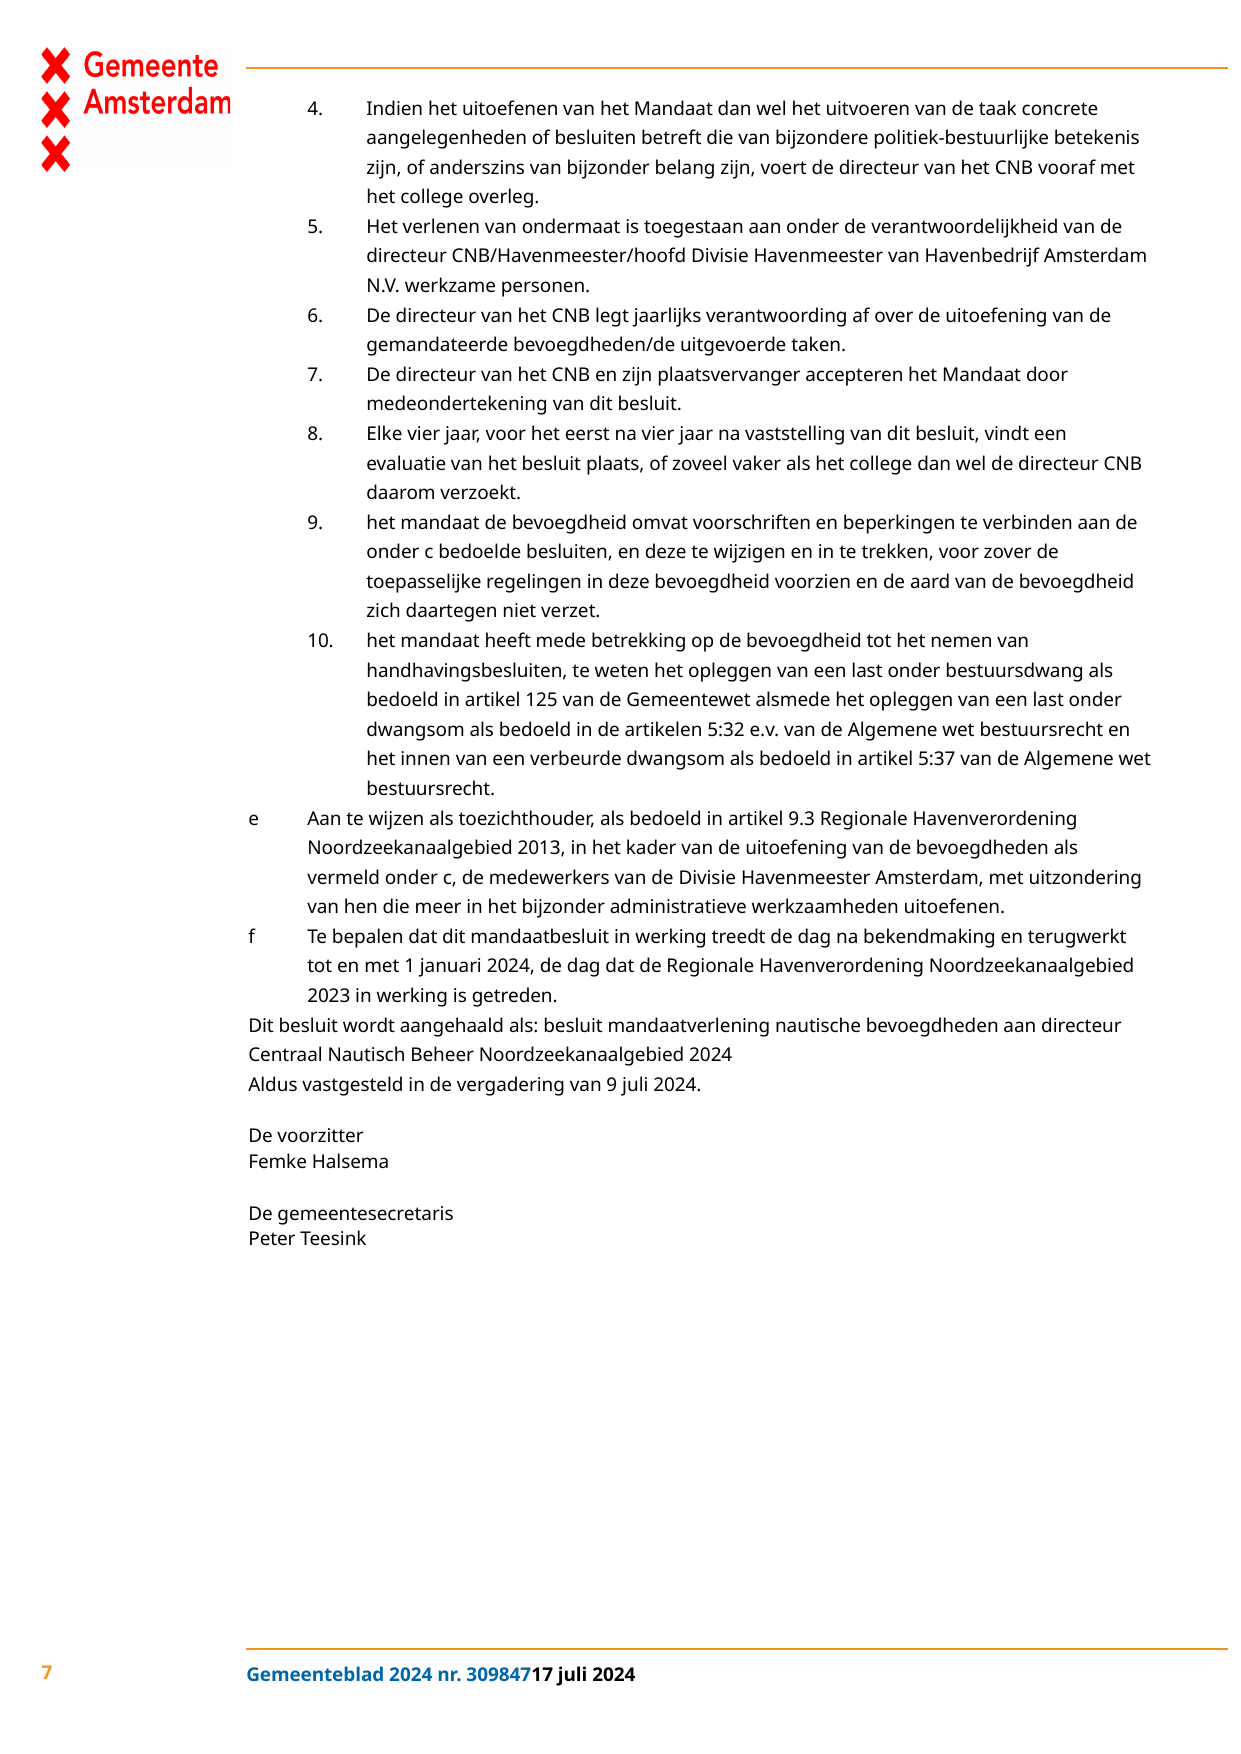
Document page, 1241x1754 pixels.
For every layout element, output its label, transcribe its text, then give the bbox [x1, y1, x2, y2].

list het mandaat de bevoegdheid omvat voorschriften en beperkingen te verbinden aan de onder c bedoelde besluiten, en deze te wijzigen en in te trekken, voor zover de toepasselijke regelingen in deze bevoegdheid voorzien en de aard van de bevoegdheid zich daartegen niet verzet. [307, 509, 1152, 623]
list Indien het uitoefenen van het Mandaat dan wel het uitvoeren van de taak concrete aangelegenheden of besluiten betreft die van bijzondere politiek-bestuurlijke betekenis zijn, of anderszins van bijzonder belang zijn, voert de directeur van het CNB vooraf met het college overleg. [307, 95, 1152, 209]
list Het verlenen van ondermaat is toegestaan aan onder de verantwoordelijkheid van de directeur CNB/Havenmeester/hoofd Divisie Havenmeester van Havenbedrijf Amsterdam N.V. werkzame personen. [307, 213, 1152, 298]
text Peter Teesink [248, 1225, 1152, 1251]
list Elke vier jaar, voor het eerst na vier jaar na vaststelling van dit besluit, vindt een evaluatie van het besluit plaats, of zoveel vaker als het college dan wel de directeur CNB daarom verzoekt. [307, 420, 1152, 505]
text Femke Halsema [248, 1148, 1152, 1174]
picture [41, 47, 231, 172]
text Aldus vastgesteld in de vergadering van 9 juli 2024. [248, 1071, 1152, 1097]
text Dit besluit wordt aangehaald als: besluit mandaatverlening nautische bevoegdheden aan directeur Centraal Nautisch Beheer Noordzeekanaalgebied 2024 [248, 1012, 1152, 1067]
text De voorzitter [248, 1122, 1152, 1148]
list het mandaat heeft mede betrekking op de bevoegdheid tot het nemen van handhavingsbesluiten, te weten het opleggen van een last onder bestuursdwang als bedoeld in artikel 125 van de Gemeentewet alsmede het opleggen van een last onder dwangsom als bedoeld in de artikelen 5:32 e.v. van de Algemene wet bestuursrecht en het innen van een verbeurde dwangsom als bedoeld in artikel 5:37 van de Algemene wet bestuursrecht. [307, 627, 1152, 801]
list De directeur van het CNB en zijn plaatsvervanger accepteren het Mandaat door medeondertekening van dit besluit. [307, 361, 1152, 416]
list Aan te wijzen als toezichthouder, als bedoeld in artikel 9.3 Regionale Havenverordening Noordzeekanaalgebied 2013, in het kader van de uitoefening van de bevoegdheden als vermeld onder c, de medewerkers van de Divisie Havenmeester Amsterdam, met uitzondering van hen die meer in het bijzonder administratieve werkzaamheden uitoefenen. [248, 805, 1152, 919]
list De directeur van het CNB legt jaarlijks verantwoording af over de uitoefening van de gemandateerde bevoegdheden/de uitgevoerde taken. [307, 302, 1152, 357]
text De gemeentesecretaris [248, 1200, 1152, 1225]
list Te bepalen dat dit mandaatbesluit in werking treedt de dag na bekendmaking en terugwerkt tot en met 1 januari 2024, de dag dat de Regionale Havenverordening Noordzeekanaalgebied 2023 in werking is getreden. [248, 923, 1152, 1008]
